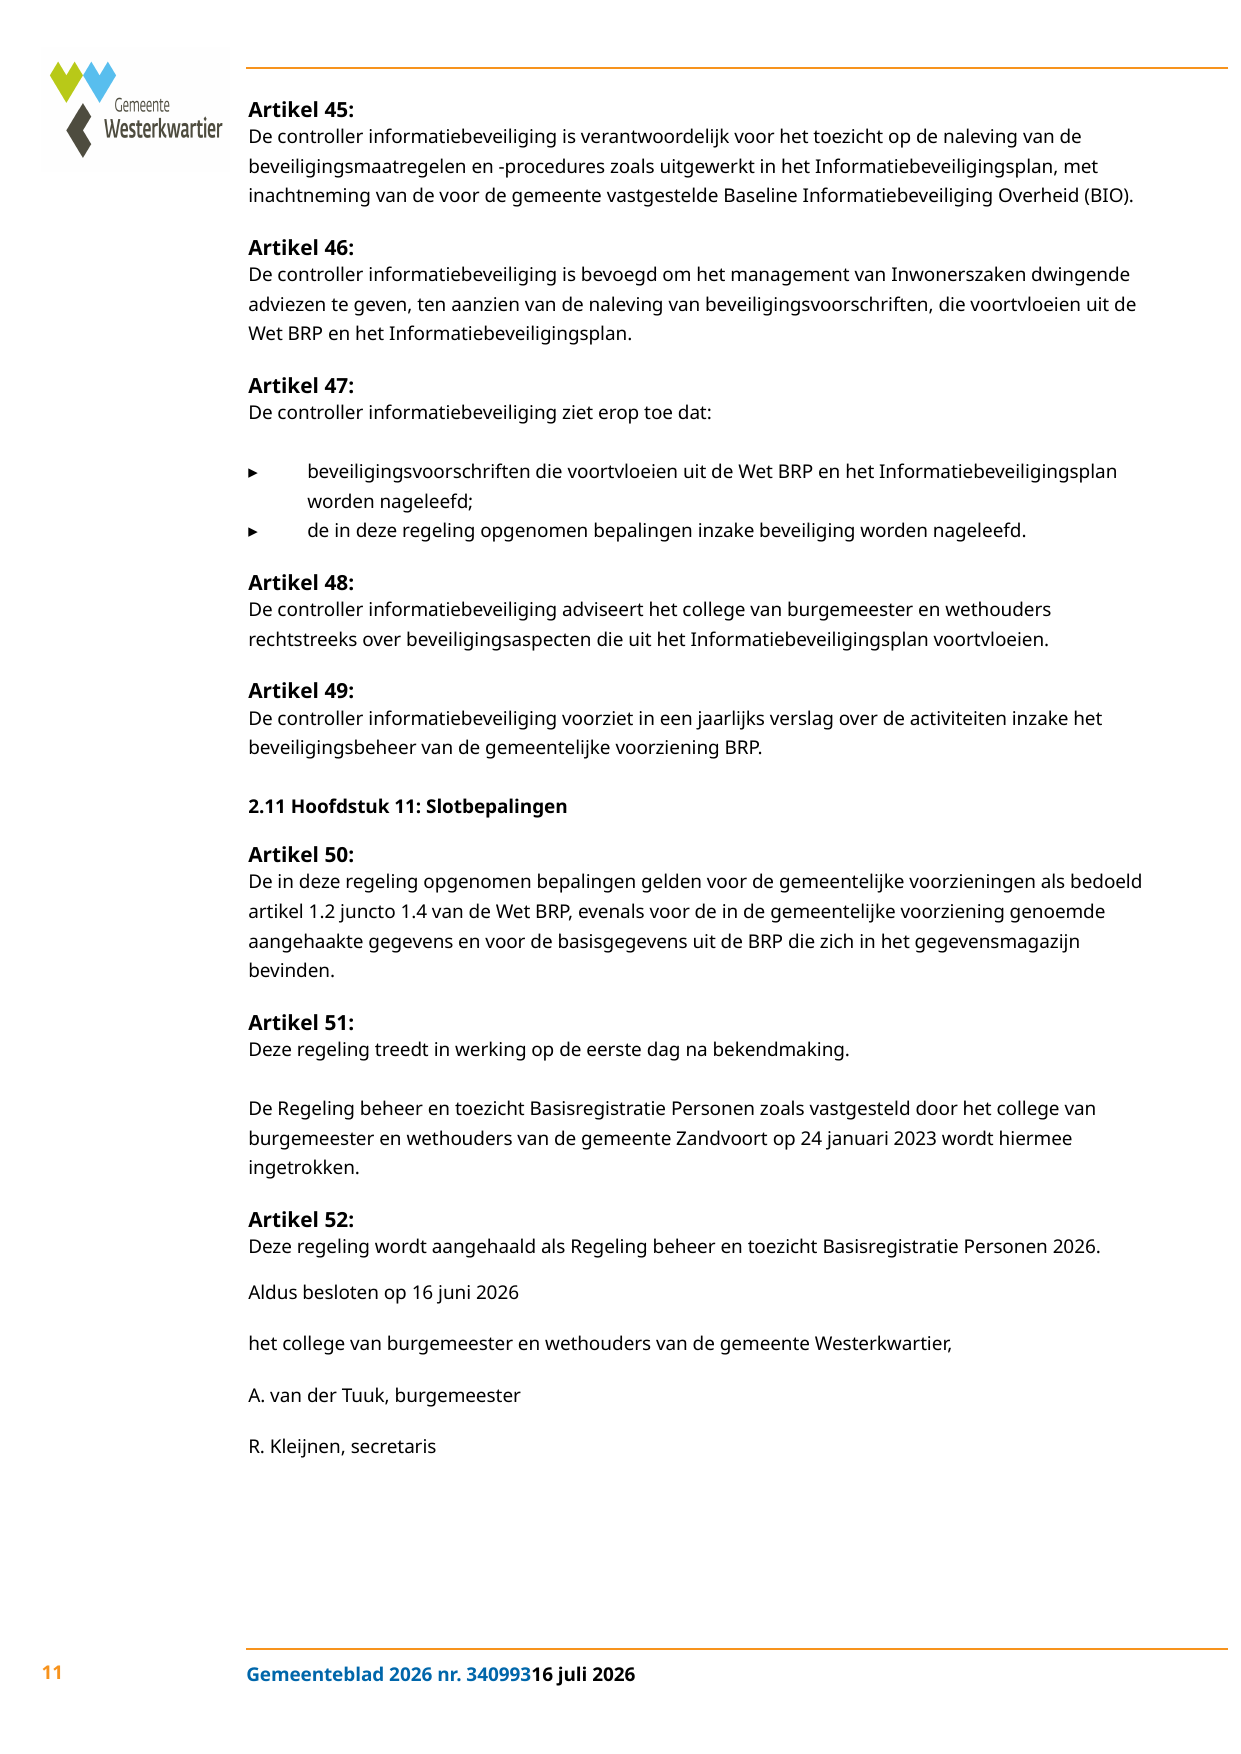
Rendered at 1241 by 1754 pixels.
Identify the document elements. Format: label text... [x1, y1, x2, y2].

list beveiligingsvoorschriften die voortvloeien uit de Wet BRP en het Informatiebeveiligingsplan worden nageleefd; [248, 458, 1152, 514]
text R. Kleijnen, secretaris [248, 1433, 1152, 1459]
text De Regeling beheer en toezicht Basisregistratie Personen zoals vastgesteld door het college van burgemeester en wethouders van de gemeente Zandvoort op 24 januari 2023 wordt hiermee ingetrokken. [248, 1095, 1152, 1180]
text De controller informatiebeveiliging ziet erop toe dat: [248, 399, 1152, 425]
text De controller informatiebeveiliging is bevoegd om het management van Inwonerszaken dwingende adviezen te geven, ten aanzien van de naleving van beveiligingsvoorschriften, die voortvloeien uit de Wet BRP en het Informatiebeveiligingsplan. [248, 261, 1152, 346]
text De in deze regeling opgenomen bepalingen gelden voor de gemeentelijke voorzieningen als bedoeld artikel 1.2 juncto 1.4 van de Wet BRP, evenals voor de in de gemeentelijke voorziening genoemde aangehaakte gegevens en voor de basisgegevens uit de BRP die zich in het gegevensmagazijn bevinden. [248, 869, 1152, 983]
text Artikel 52: [248, 1205, 1152, 1233]
list de in deze regeling opgenomen bepalingen inzake beveiliging worden nageleefd. [248, 518, 1152, 543]
text Deze regeling treedt in werking op de eerste dag na bekendmaking. [248, 1036, 1152, 1062]
text Artikel 48: [248, 568, 1152, 596]
text A. van der Tuuk, burgemeester [248, 1382, 1152, 1408]
text Artikel 49: [248, 676, 1152, 705]
text Artikel 45: [248, 95, 1152, 123]
text Artikel 50: [248, 840, 1152, 869]
text Aldus besloten op 16 juni 2026 [248, 1279, 1152, 1305]
text Artikel 46: [248, 233, 1152, 261]
picture [41, 47, 231, 172]
text Artikel 51: [248, 1008, 1152, 1036]
text De controller informatiebeveiliging is verantwoordelijk voor het toezicht op de naleving van de beveiligingsmaatregelen en -procedures zoals uitgewerkt in het Informatiebeveiligingsplan, met inachtneming van de voor de gemeente vastgestelde Baseline Informatiebeveiliging Overheid (BIO). [248, 123, 1152, 208]
text Artikel 47: [248, 371, 1152, 399]
text 2.11 Hoofdstuk 11: Slotbepalingen [248, 794, 1152, 819]
text De controller informatiebeveiliging voorziet in een jaarlijks verslag over de activiteiten inzake het beveiligingsbeheer van de gemeentelijke voorziening BRP. [248, 705, 1152, 760]
text De controller informatiebeveiliging adviseert het college van burgemeester en wethouders rechtstreeks over beveiligingsaspecten die uit het Informatiebeveiligingsplan voortvloeien. [248, 596, 1152, 652]
text het college van burgemeester en wethouders van de gemeente Westerkwartier, [248, 1331, 1152, 1356]
text Deze regeling wordt aangehaald als Regeling beheer en toezicht Basisregistratie Personen 2026. [248, 1233, 1152, 1259]
